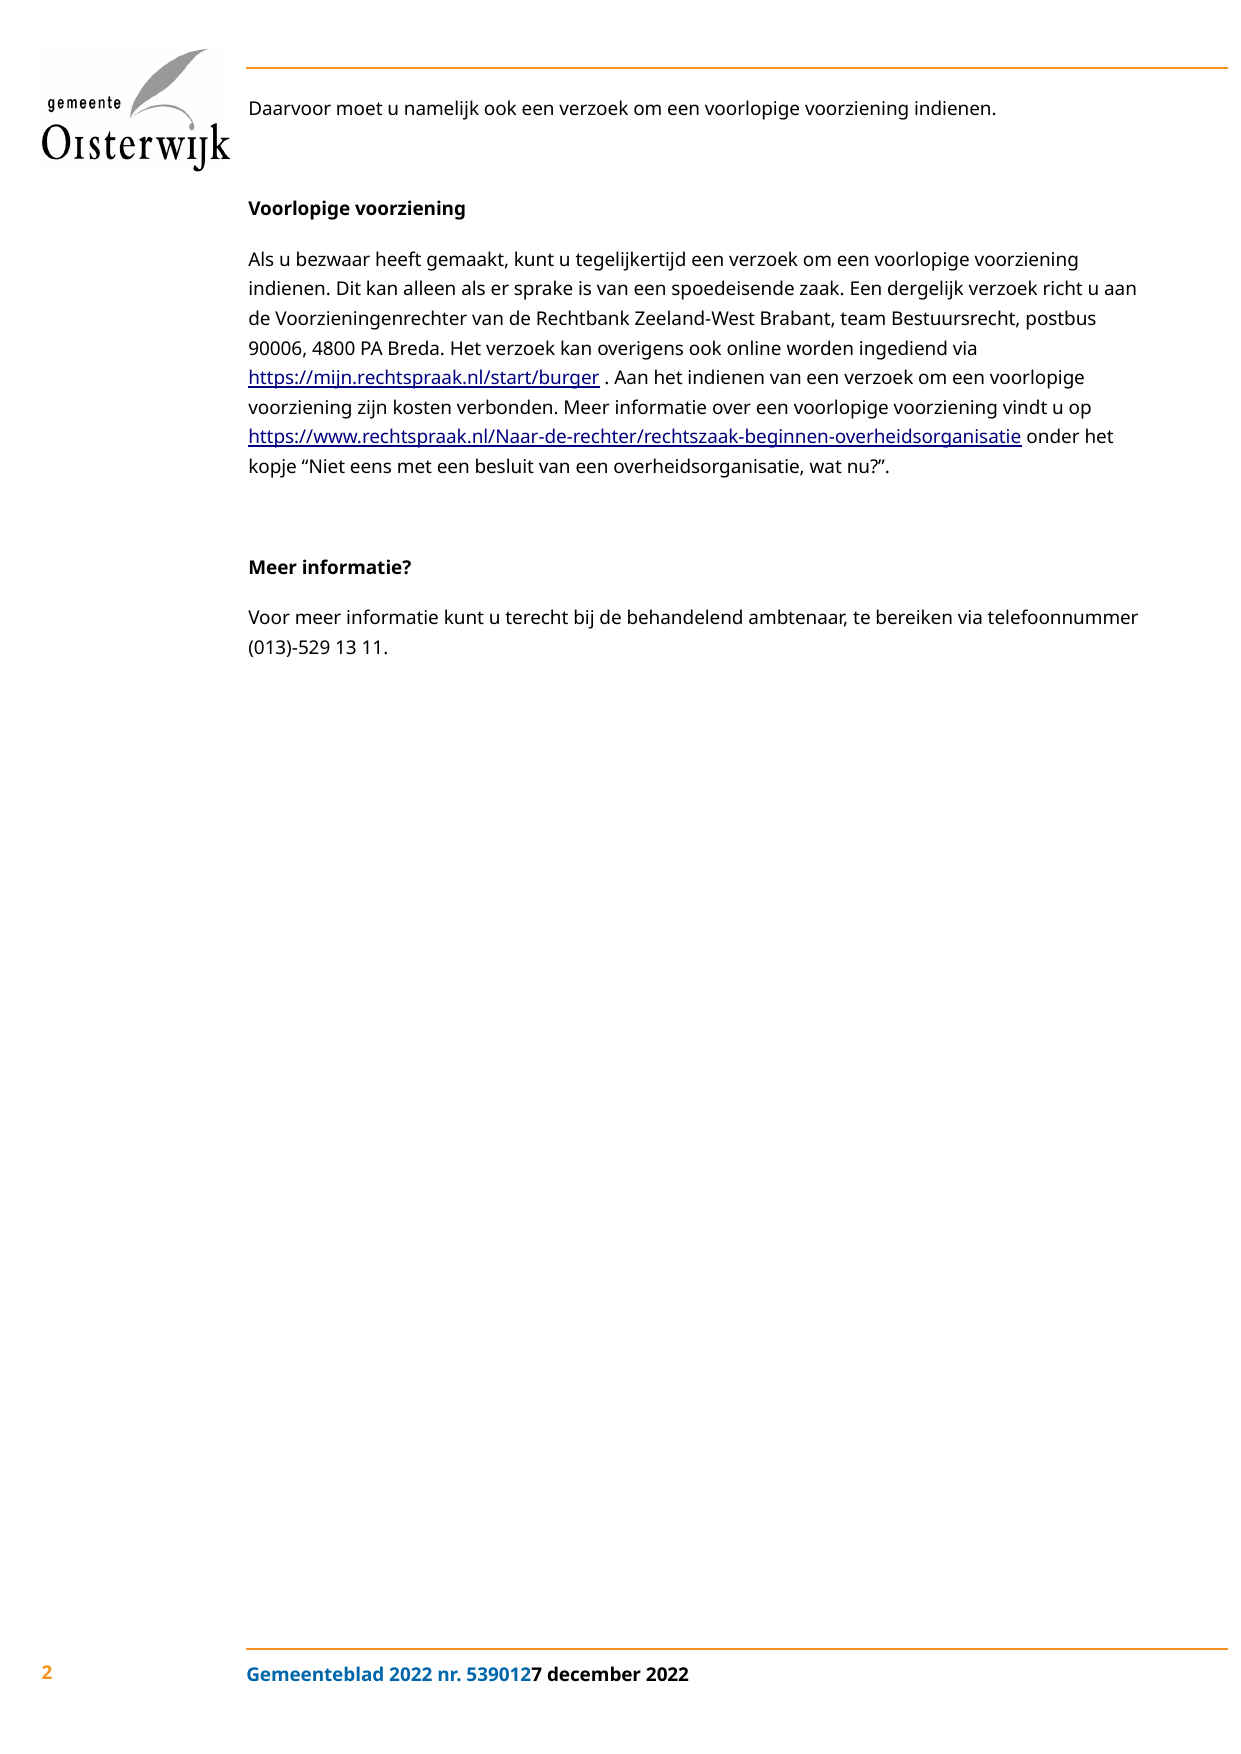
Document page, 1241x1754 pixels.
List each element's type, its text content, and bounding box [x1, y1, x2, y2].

text Als u bezwaar heeft gemaakt, kunt u tegelijkertijd een verzoek om een voorlopige voorziening indienen. Dit kan alleen als er sprake is van een spoedeisende zaak. Een dergelijk verzoek richt u aan de Voorzieningenrechter van de Rechtbank Zeeland-West Brabant, team Bestuursrecht, postbus 90006, 4800 PA Breda. Het verzoek kan overigens ook online worden ingediend via https://mijn.rechtspraak.nl/start/burger . Aan het indienen van een verzoek om een voorlopige voorziening zijn kosten verbonden. Meer informatie over een voorlopige voorziening vindt u op https://www.rechtspraak.nl/Naar-de-rechter/rechtszaak-beginnen-overheidsorganisatie onder het kopje “Niet eens met een besluit van een overheidsorganisatie, wat nu?”. [248, 246, 1152, 479]
text Daarvoor moet u namelijk ook een verzoek om een voorlopige voorziening indienen. [248, 95, 1152, 121]
text Voor meer informatie kunt u terecht bij de behandelend ambtenaar, te bereiken via telefoonnummer (013)-529 13 11. [248, 604, 1152, 660]
picture [41, 47, 231, 172]
text Voorlopige voorziening [248, 196, 1152, 221]
text Meer informatie? [248, 554, 1152, 580]
